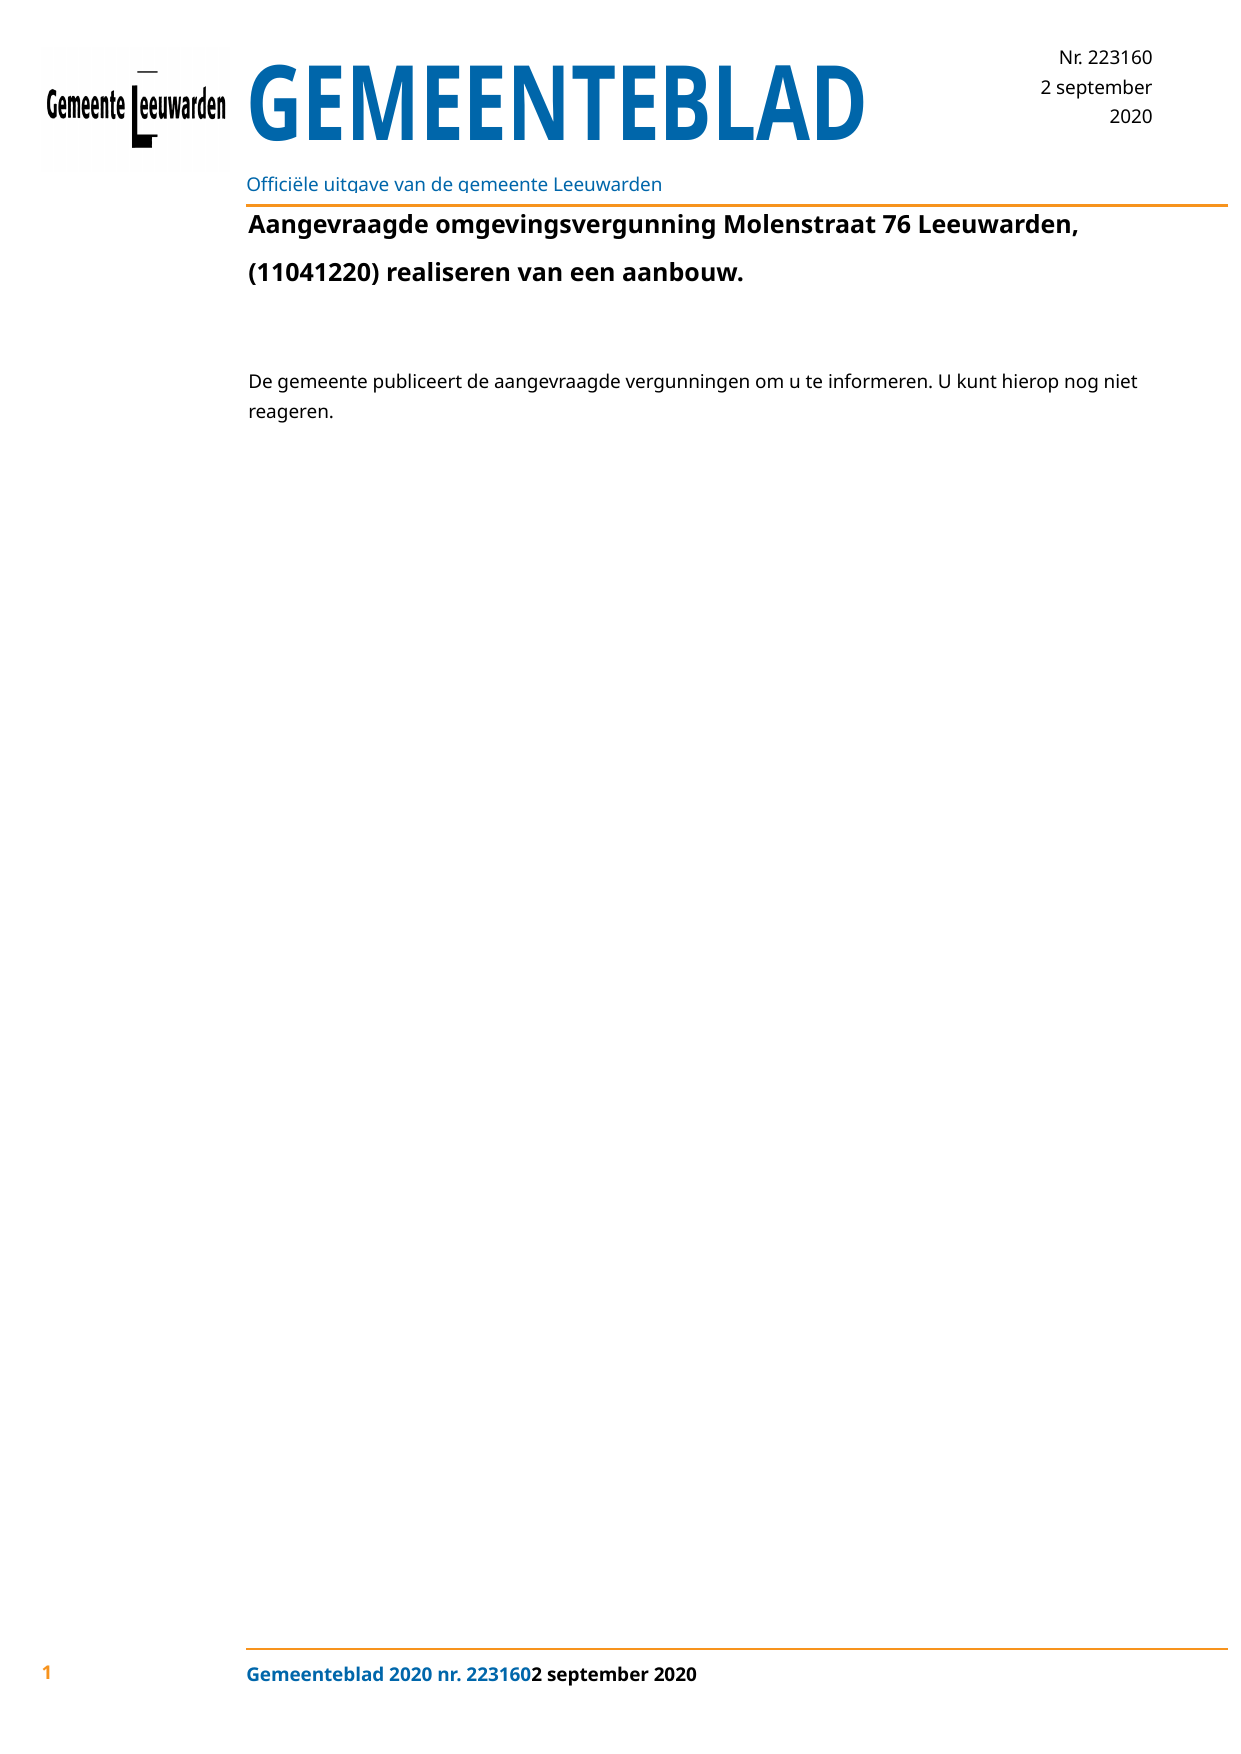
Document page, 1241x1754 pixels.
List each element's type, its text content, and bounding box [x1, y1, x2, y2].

text De gemeente publiceert de aangevraagde vergunningen om u te informeren. U kunt hierop nog niet reageren. [248, 368, 1152, 424]
picture [41, 47, 231, 172]
text Aangevraagde omgevingsvergunning Molenstraat 76 Leeuwarden, (11041220) realiseren van een aanbouw. [248, 207, 1152, 288]
